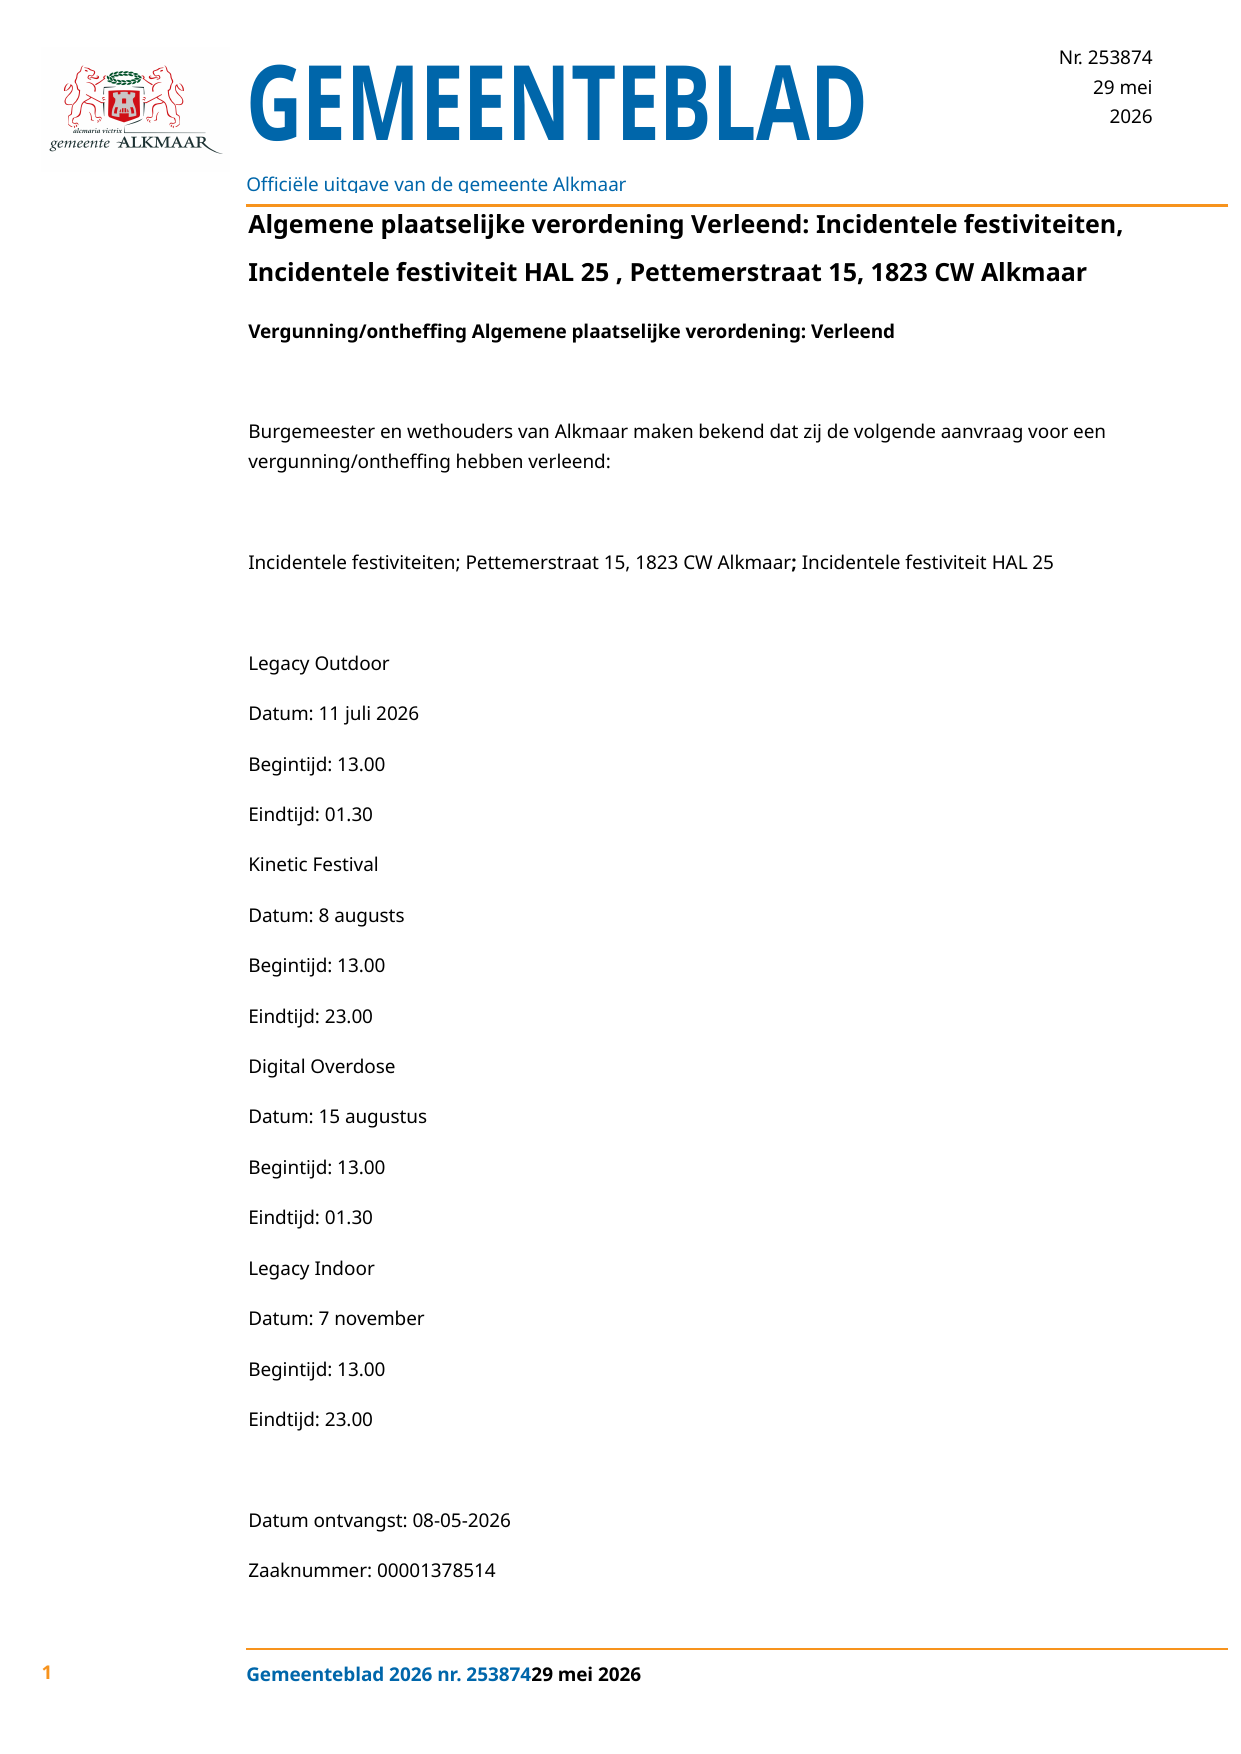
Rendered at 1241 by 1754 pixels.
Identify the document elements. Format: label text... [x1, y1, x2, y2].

text Datum: 11 juli 2026 [248, 700, 1152, 726]
text Eindtijd: 01.30 [248, 801, 1152, 827]
text Begintijd: 13.00 [248, 1154, 1152, 1180]
text Digital Overdose [248, 1053, 1152, 1079]
text Zaaknummer: 00001378514 [248, 1557, 1152, 1583]
text Eindtijd: 23.00 [248, 1406, 1152, 1432]
text Eindtijd: 01.30 [248, 1204, 1152, 1230]
text Incidentele festiviteiten; Pettemerstraat 15, 1823 CW Alkmaar; Incidentele festiviteit HAL 25 [248, 549, 1152, 575]
text Vergunning/ontheffing Algemene plaatselijke verordening: Verleend [248, 318, 1152, 344]
text Datum: 15 augustus [248, 1104, 1152, 1129]
text Kinetic Festival [248, 852, 1152, 877]
text Datum: 7 november [248, 1305, 1152, 1331]
text Begintijd: 13.00 [248, 952, 1152, 978]
text Begintijd: 13.00 [248, 1356, 1152, 1382]
text Datum ontvangst: 08-05-2026 [248, 1507, 1152, 1533]
picture [41, 47, 231, 172]
text Begintijd: 13.00 [248, 751, 1152, 777]
text Burgemeester en wethouders van Alkmaar maken bekend dat zij de volgende aanvraag voor een vergunning/ontheffing hebben verleend: [248, 419, 1152, 474]
text Datum: 8 augusts [248, 902, 1152, 928]
text Legacy Indoor [248, 1255, 1152, 1281]
text Algemene plaatselijke verordening Verleend: Incidentele festiviteiten, Incidentele festiviteit HAL 25 , Pettemerstraat 15, 1823 CW Alkmaar [248, 207, 1152, 288]
text Eindtijd: 23.00 [248, 1003, 1152, 1029]
text Legacy Outdoor [248, 650, 1152, 676]
